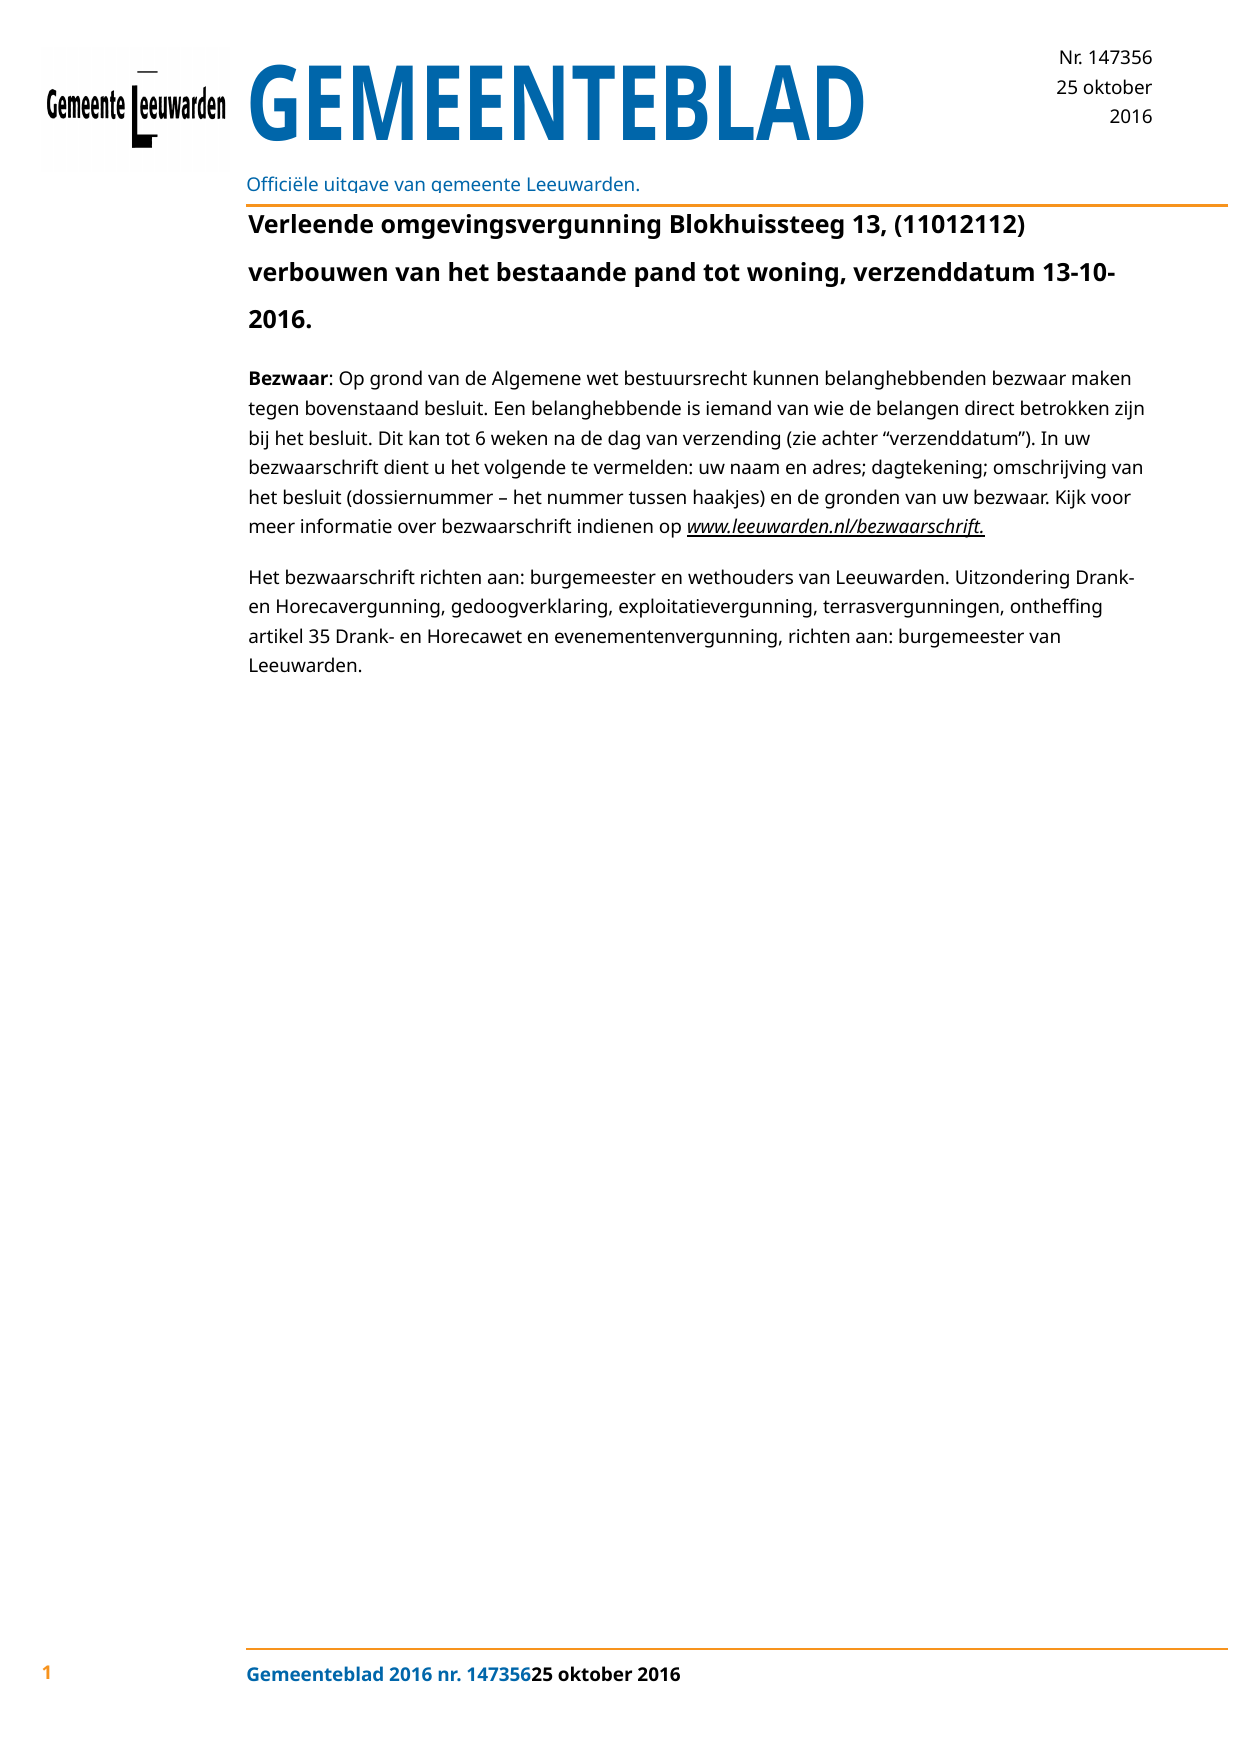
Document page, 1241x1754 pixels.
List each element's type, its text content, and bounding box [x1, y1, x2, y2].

text Het bezwaarschrift richten aan: burgemeester en wethouders van Leeuwarden. Uitzondering Drank- en Horecavergunning, gedoogverklaring, exploitatievergunning, terrasvergunningen, ontheffing artikel 35 Drank- en Horecawet en evenementenvergunning, richten aan: burgemeester van Leeuwarden. [248, 564, 1152, 678]
text Bezwaar: Op grond van de Algemene wet bestuursrecht kunnen belanghebbenden bezwaar maken tegen bovenstaand besluit. Een belanghebbende is iemand van wie de belangen direct betrokken zijn bij het besluit. Dit kan tot 6 weken na de dag van verzending (zie achter “verzenddatum”). In uw bezwaarschrift dient u het volgende te vermelden: uw naam en adres; dagtekening; omschrijving van het besluit (dossiernummer – het nummer tussen haakjes) en de gronden van uw bezwaar. Kijk voor meer informatie over bezwaarschrift indienen op www.leeuwarden.nl/bezwaarschrift. [248, 366, 1152, 539]
picture [41, 47, 231, 172]
text Verleende omgevingsvergunning Blokhuissteeg 13, (11012112) verbouwen van het bestaande pand tot woning, verzenddatum 13-10-2016. [248, 207, 1152, 336]
